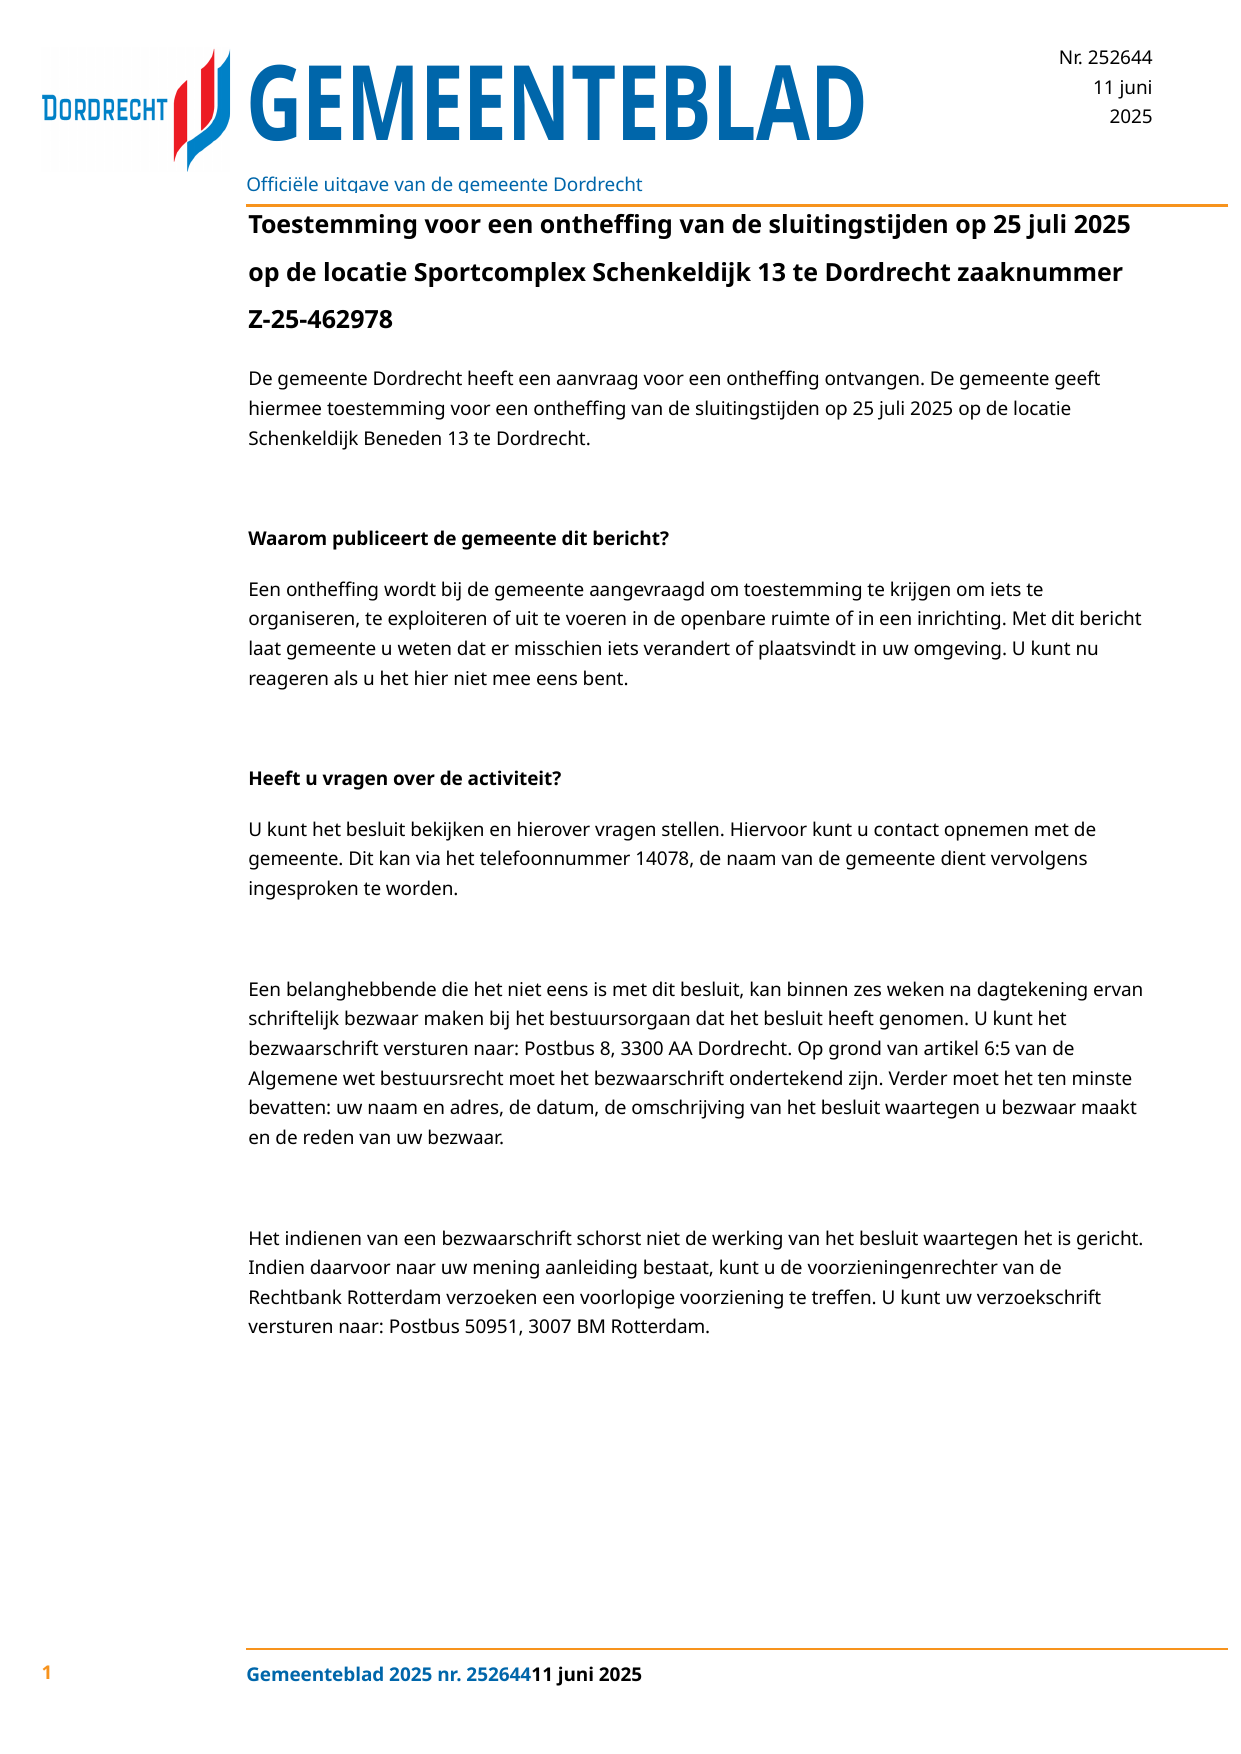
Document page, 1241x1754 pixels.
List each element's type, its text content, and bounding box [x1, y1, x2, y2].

text Waarom publiceert de gemeente dit bericht? [248, 526, 1152, 551]
text De gemeente Dordrecht heeft een aanvraag voor een ontheffing ontvangen. De gemeente geeft hiermee toestemming voor een ontheffing van de sluitingstijden op 25 juli 2025 op de locatie Schenkeldijk Beneden 13 te Dordrecht. [248, 366, 1152, 450]
text Een belanghebbende die het niet eens is met dit besluit, kan binnen zes weken na dagtekening ervan schriftelijk bezwaar maken bij het bestuursorgaan dat het besluit heeft genomen. U kunt het bezwaarschrift versturen naar: Postbus 8, 3300 AA Dordrecht. Op grond van artikel 6:5 van de Algemene wet bestuursrecht moet het bezwaarschrift ondertekend zijn. Verder moet het ten minste bevatten: uw naam en adres, de datum, de omschrijving van het besluit waartegen u bezwaar maakt en de reden van uw bezwaar. [248, 976, 1152, 1149]
text Toestemming voor een ontheffing van de sluitingstijden op 25 juli 2025 op de locatie Sportcomplex Schenkeldijk 13 te Dordrecht zaaknummer Z-25-462978 [248, 207, 1152, 336]
picture [41, 47, 231, 172]
text Een ontheffing wordt bij de gemeente aangevraagd om toestemming te krijgen om iets te organiseren, te exploiteren of uit te voeren in de openbare ruimte of in een inrichting. Met dit bericht laat gemeente u weten dat er misschien iets verandert of plaatsvindt in uw omgeving. U kunt nu reageren als u het hier niet mee eens bent. [248, 576, 1152, 690]
text Heeft u vragen over de activiteit? [248, 766, 1152, 791]
text U kunt het besluit bekijken en hierover vragen stellen. Hiervoor kunt u contact opnemen met de gemeente. Dit kan via het telefoonnummer 14078, de naam van de gemeente dient vervolgens ingesproken te worden. [248, 816, 1152, 901]
text Het indienen van een bezwaarschrift schorst niet de werking van het besluit waartegen het is gericht. Indien daarvoor naar uw mening aanleiding bestaat, kunt u de voorzieningenrechter van de Rechtbank Rotterdam verzoeken een voorlopige voorziening te treffen. U kunt uw verzoekschrift versturen naar: Postbus 50951, 3007 BM Rotterdam. [248, 1225, 1152, 1339]
